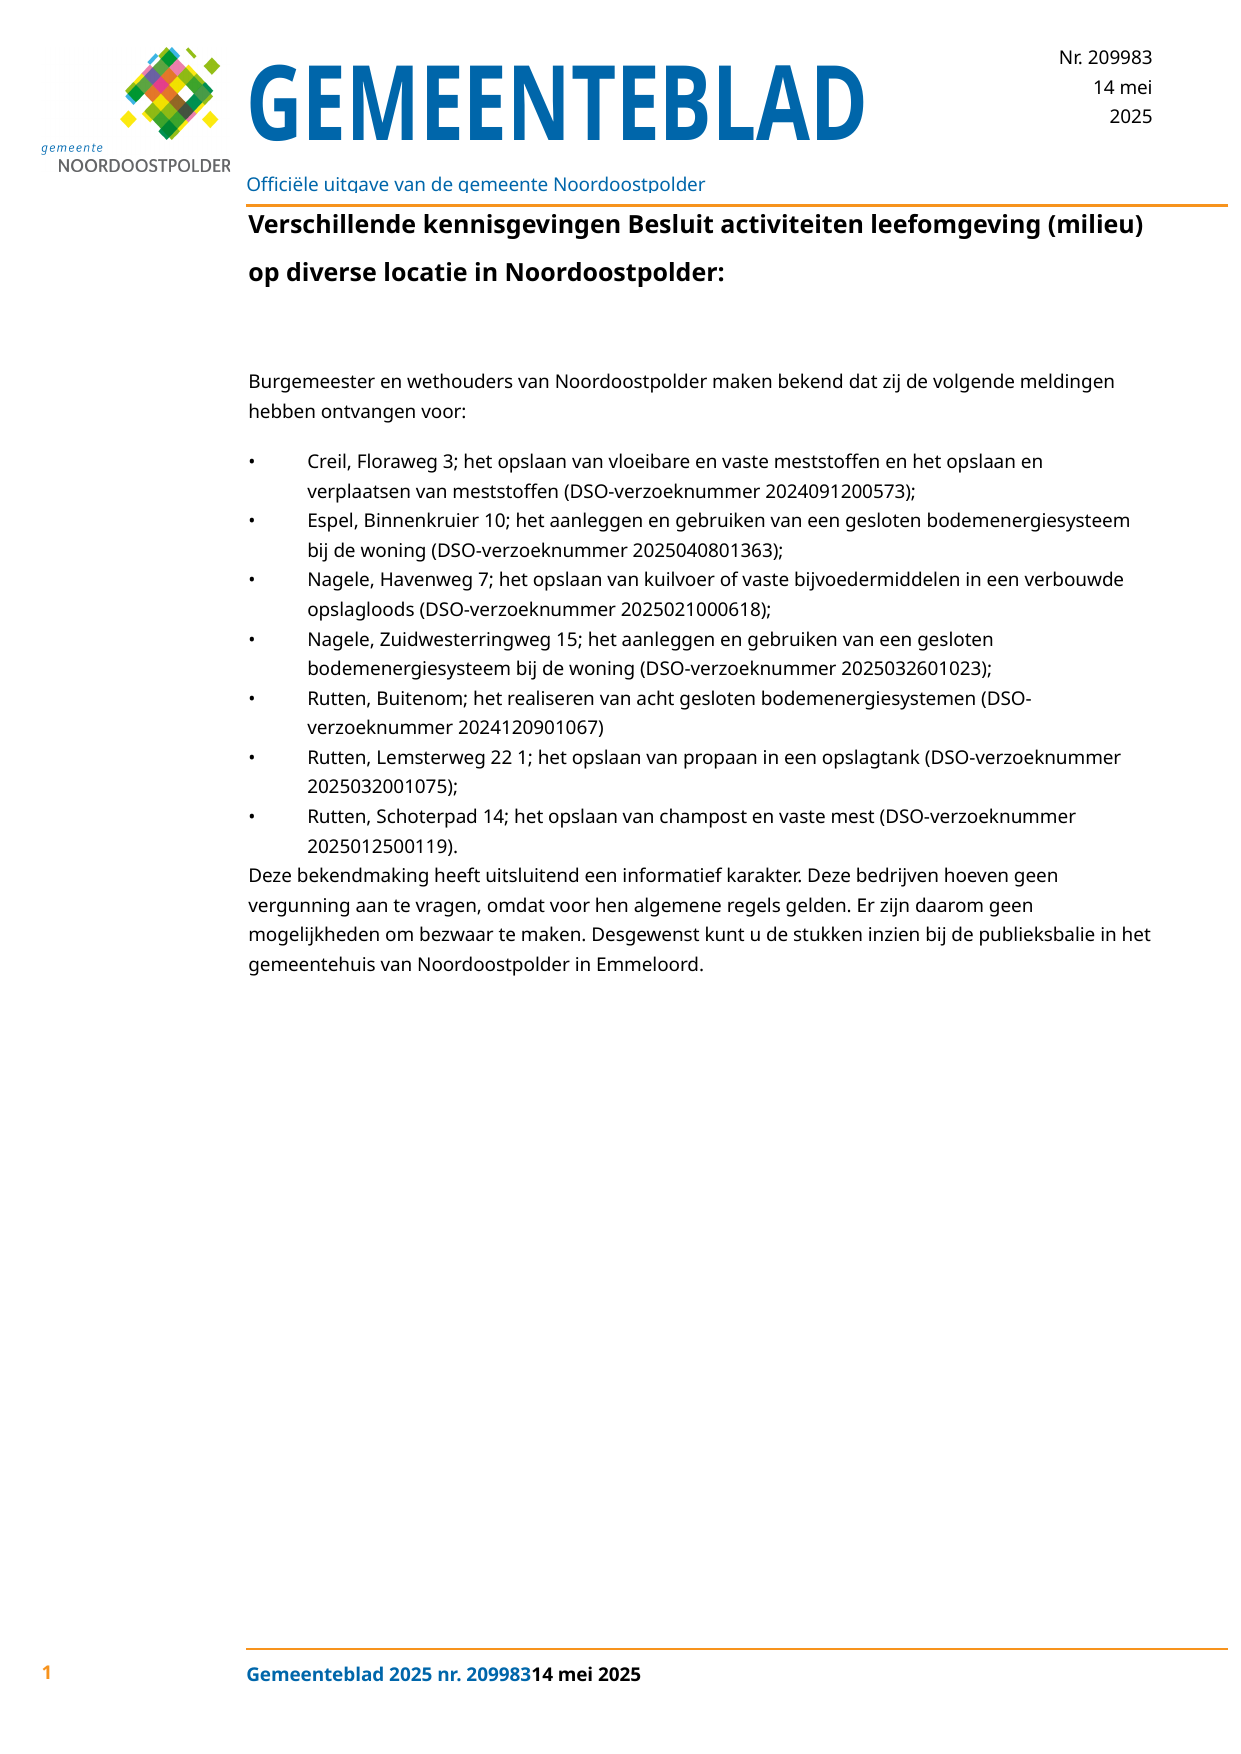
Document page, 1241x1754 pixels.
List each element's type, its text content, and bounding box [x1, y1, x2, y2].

list Nagele, Zuidwesterringweg 15; het aanleggen en gebruiken van een gesloten bodemenergiesysteem bij de woning (DSO-verzoeknummer 2025032601023); [248, 626, 1152, 681]
list Rutten, Schoterpad 14; het opslaan van champost en vaste mest (DSO-verzoeknummer 2025012500119). [248, 803, 1152, 859]
list Nagele, Havenweg 7; het opslaan van kuilvoer of vaste bijvoedermiddelen in een verbouwde opslagloods (DSO-verzoeknummer 2025021000618); [248, 567, 1152, 622]
picture [41, 47, 231, 172]
text Burgemeester en wethouders van Noordoostpolder maken bekend dat zij de volgende meldingen hebben ontvangen voor: [248, 368, 1152, 424]
list Rutten, Buitenom; het realiseren van acht gesloten bodemenergiesystemen (DSO-verzoeknummer 2024120901067) [248, 685, 1152, 740]
text Verschillende kennisgevingen Besluit activiteiten leefomgeving (milieu) op diverse locatie in Noordoostpolder: [248, 207, 1152, 288]
text Deze bekendmaking heeft uitsluitend een informatief karakter. Deze bedrijven hoeven geen vergunning aan te vragen, omdat voor hen algemene regels gelden. Er zijn daarom geen mogelijkheden om bezwaar te maken. Desgewenst kunt u de stukken inzien bij de publieksbalie in het gemeentehuis van Noordoostpolder in Emmeloord. [248, 862, 1152, 977]
list Rutten, Lemsterweg 22 1; het opslaan van propaan in een opslagtank (DSO-verzoeknummer 2025032001075); [248, 744, 1152, 799]
list Creil, Floraweg 3; het opslaan van vloeibare en vaste meststoffen en het opslaan en verplaatsen van meststoffen (DSO-verzoeknummer 2024091200573); [248, 448, 1152, 504]
list Espel, Binnenkruier 10; het aanleggen en gebruiken van een gesloten bodemenergiesysteem bij de woning (DSO-verzoeknummer 2025040801363); [248, 507, 1152, 563]
